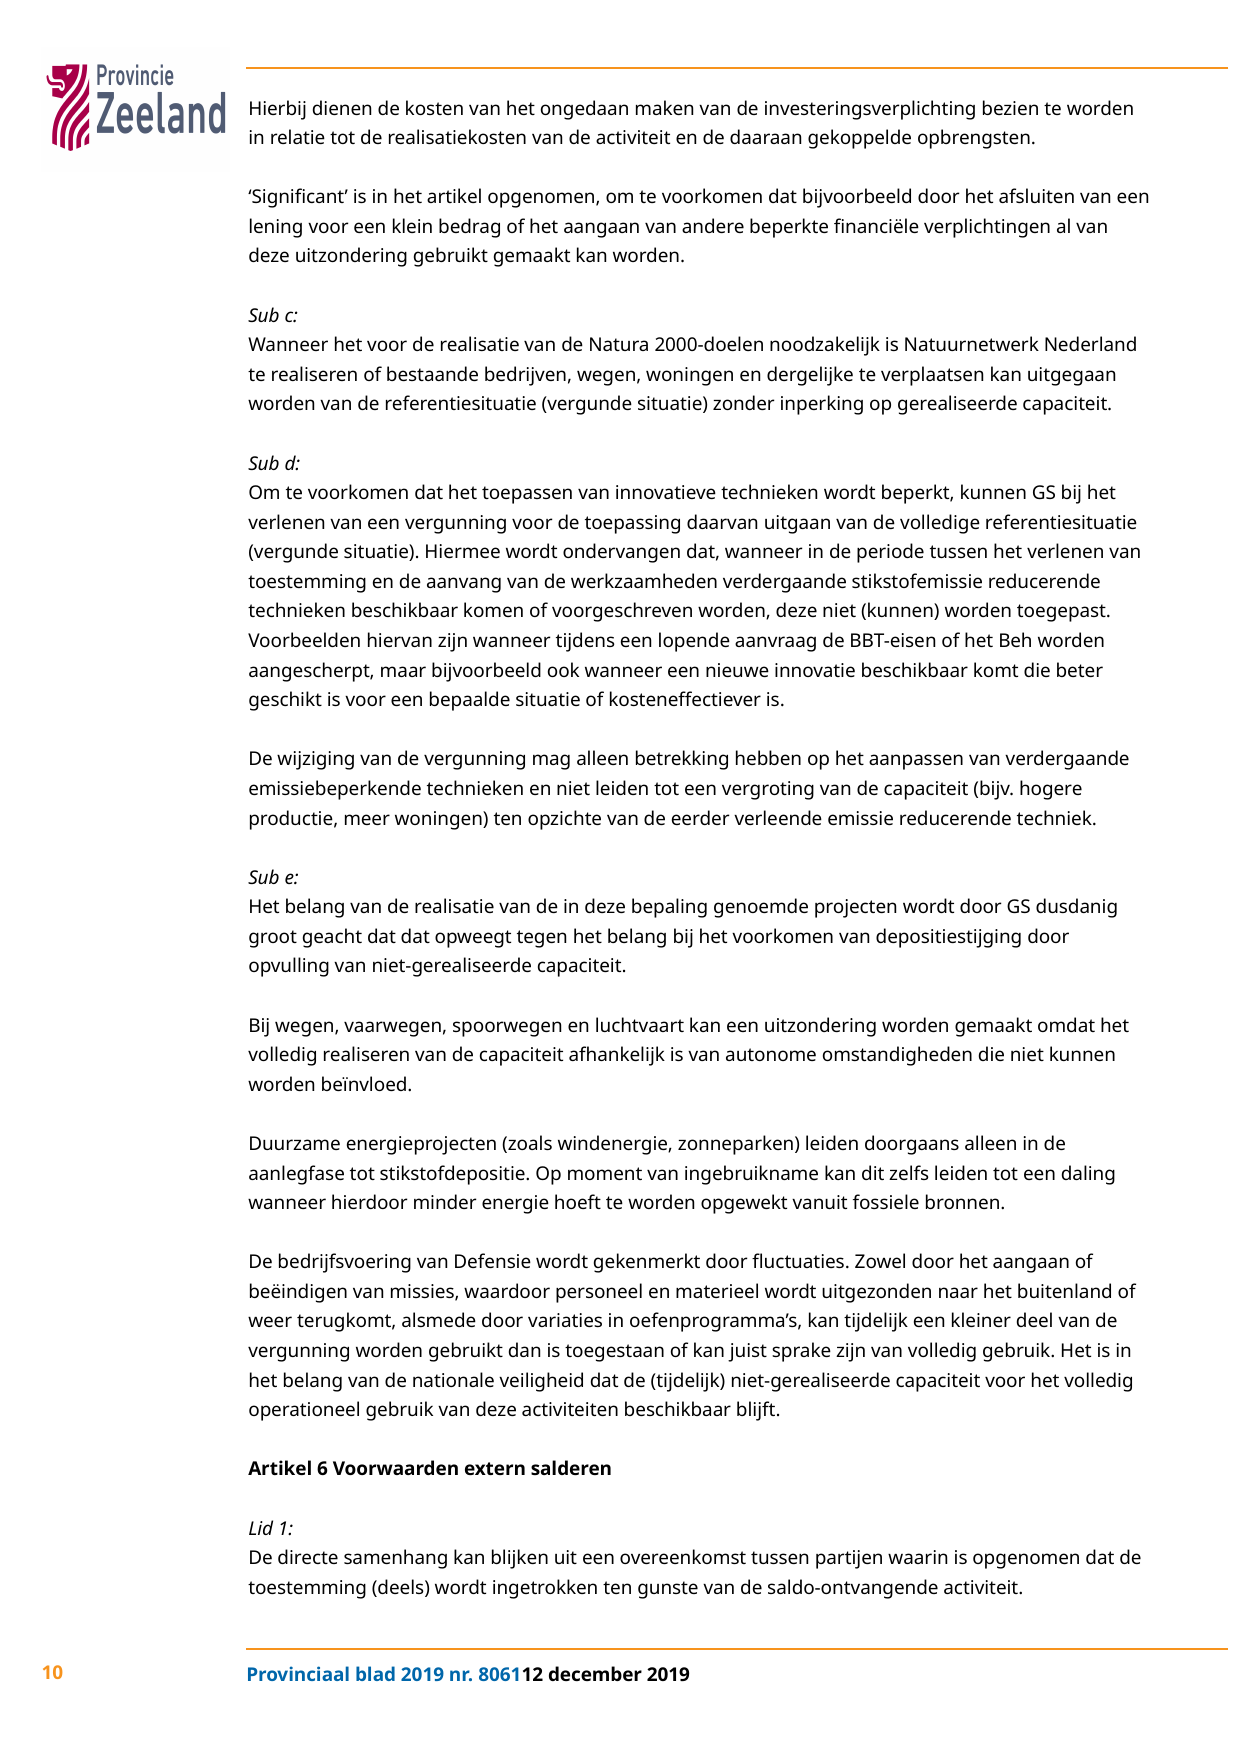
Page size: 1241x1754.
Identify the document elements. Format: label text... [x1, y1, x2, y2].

text Om te voorkomen dat het toepassen van innovatieve technieken wordt beperkt, kunnen GS bij het verlenen van een vergunning voor de toepassing daarvan uitgaan van de volledige referentiesituatie (vergunde situatie). Hiermee wordt ondervangen dat, wanneer in de periode tussen het verlenen van toestemming en de aanvang van de werkzaamheden verdergaande stikstofemissie reducerende technieken beschikbaar komen of voorgeschreven worden, deze niet (kunnen) worden toegepast. Voorbeelden hiervan zijn wanneer tijdens een lopende aanvraag de BBT-eisen of het Beh worden aangescherpt, maar bijvoorbeeld ook wanneer een nieuwe innovatie beschikbaar komt die beter geschikt is voor een bepaalde situatie of kosteneffectiever is. [248, 479, 1152, 712]
text Duurzame energieprojecten (zoals windenergie, zonneparken) leiden doorgaans alleen in de aanlegfase tot stikstofdepositie. Op moment van ingebruikname kan dit zelfs leiden tot een daling wanneer hierdoor minder energie hoeft te worden opgewekt vanuit fossiele bronnen. [248, 1130, 1152, 1215]
text De wijziging van de vergunning mag alleen betrekking hebben op het aanpassen van verdergaande emissiebeperkende technieken en niet leiden tot een vergroting van de capaciteit (bijv. hogere productie, meer woningen) ten opzichte van de eerder verleende emissie reducerende techniek. [248, 746, 1152, 831]
picture [41, 47, 231, 172]
text Hierbij dienen de kosten van het ongedaan maken van de investeringsverplichting bezien te worden in relatie tot de realisatiekosten van de activiteit en de daaraan gekoppelde opbrengsten. [248, 95, 1152, 150]
text Sub d: [248, 450, 1152, 476]
text Bij wegen, vaarwegen, spoorwegen en luchtvaart kan een uitzondering worden gemaakt omdat het volledig realiseren van de capaciteit afhankelijk is van autonome omstandigheden die niet kunnen worden beïnvloed. [248, 1012, 1152, 1097]
text Sub e: [248, 864, 1152, 890]
text ‘Significant’ is in het artikel opgenomen, om te voorkomen dat bijvoorbeeld door het afsluiten van een lening voor een klein bedrag of het aangaan van andere beperkte financiële verplichtingen al van deze uitzondering gebruikt gemaakt kan worden. [248, 183, 1152, 268]
text Artikel 6 Voorwaarden extern salderen [248, 1456, 1152, 1481]
text Het belang van de realisatie van de in deze bepaling genoemde projecten wordt door GS dusdanig groot geacht dat dat opweegt tegen het belang bij het voorkomen van depositiestijging door opvulling van niet-gerealiseerde capaciteit. [248, 893, 1152, 978]
text De bedrijfsvoering van Defensie wordt gekenmerkt door fluctuaties. Zowel door het aangaan of beëindigen van missies, waardoor personeel en materieel wordt uitgezonden naar het buitenland of weer terugkomt, alsmede door variaties in oefenprogramma’s, kan tijdelijk een kleiner deel van de vergunning worden gebruikt dan is toegestaan of kan juist sprake zijn van volledig gebruik. Het is in het belang van de nationale veiligheid dat de (tijdelijk) niet-gerealiseerde capaciteit voor het volledig operationeel gebruik van deze activiteiten beschikbaar blijft. [248, 1248, 1152, 1422]
text Sub c: [248, 302, 1152, 328]
text Lid 1: [248, 1515, 1152, 1541]
text De directe samenhang kan blijken uit een overeenkomst tussen partijen waarin is opgenomen dat de toestemming (deels) wordt ingetrokken ten gunste van de saldo-ontvangende activiteit. [248, 1544, 1152, 1600]
text Wanneer het voor de realisatie van de Natura 2000-doelen noodzakelijk is Natuurnetwerk Nederland te realiseren of bestaande bedrijven, wegen, woningen en dergelijke te verplaatsen kan uitgegaan worden van de referentiesituatie (vergunde situatie) zonder inperking op gerealiseerde capaciteit. [248, 331, 1152, 416]
